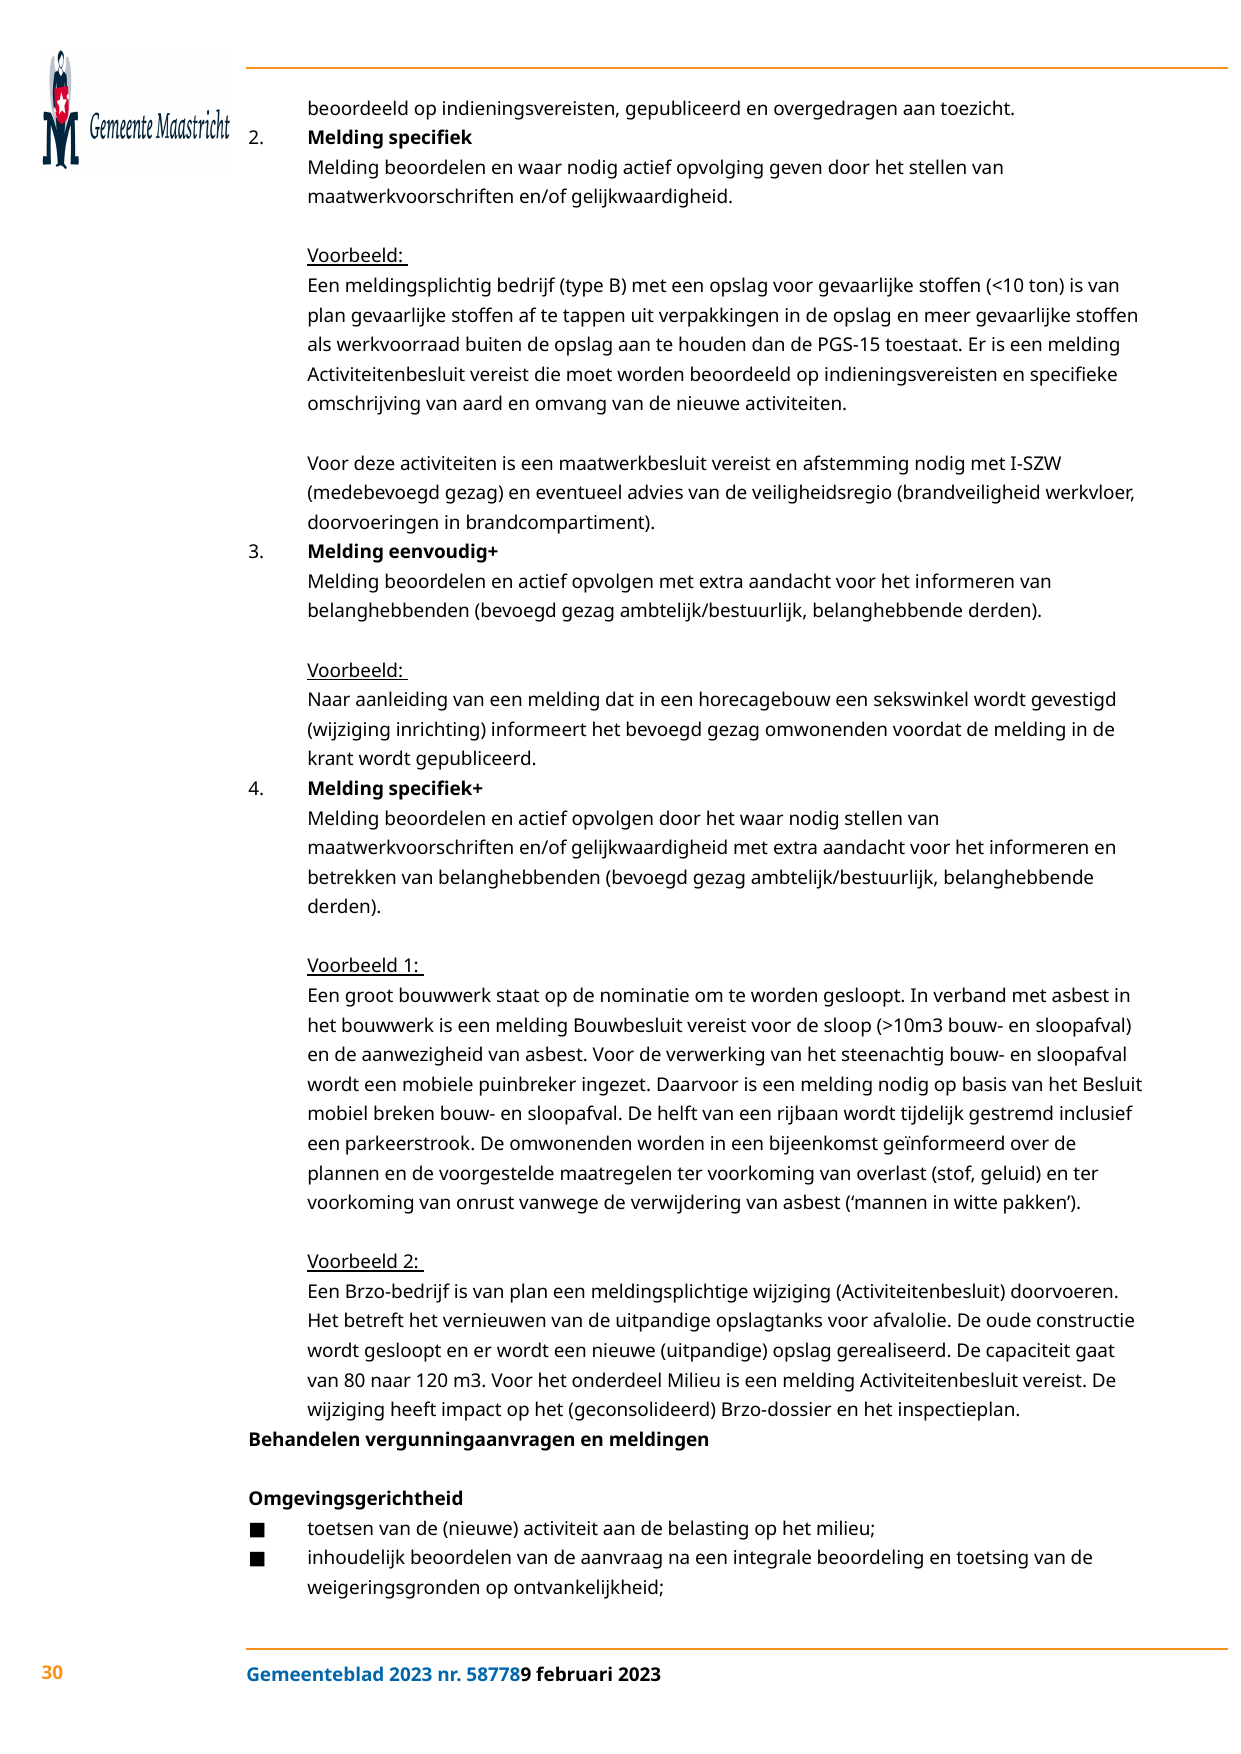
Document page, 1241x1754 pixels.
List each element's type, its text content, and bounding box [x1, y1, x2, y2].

list Melding beoordelen en actief opvolgen met extra aandacht voor het informeren van belanghebbenden (bevoegd gezag ambtelijk/bestuurlijk, belanghebbende derden). [248, 568, 1152, 623]
list Een Brzo-bedrijf is van plan een meldingsplichtige wijziging (Activiteitenbesluit) doorvoeren. Het betreft het vernieuwen van de uitpandige opslagtanks voor afvalolie. De oude constructie wordt gesloopt en er wordt een nieuwe (uitpandige) opslag gerealiseerd. De capaciteit gaat van 80 naar 120 m3. Voor het onderdeel Milieu is een melding Activiteitenbesluit vereist. De wijziging heeft impact op het (geconsolideerd) Brzo-dossier en het inspectieplan. [248, 1278, 1152, 1422]
list Een meldingsplichtig bedrijf (type B) met een opslag voor gevaarlijke stoffen (<10 ton) is van plan gevaarlijke stoffen af te tappen uit verpakkingen in de opslag en meer gevaarlijke stoffen als werkvoorraad buiten de opslag aan te houden dan de PGS-15 toestaat. Er is een melding Activiteitenbesluit vereist die moet worden beoordeeld op indieningsvereisten en specifieke omschrijving van aard en omvang van de nieuwe activiteiten. [248, 272, 1152, 416]
list Voorbeeld: [248, 657, 1152, 683]
list beoordeeld op indieningsvereisten, gepubliceerd en overgedragen aan toezicht. [248, 95, 1152, 121]
text Behandelen vergunningaanvragen en meldingen [248, 1426, 1152, 1452]
list Voorbeeld 2: [248, 1248, 1152, 1274]
picture [41, 47, 231, 172]
list Voorbeeld 1: [248, 953, 1152, 978]
text Omgevingsgerichtheid [248, 1485, 1152, 1511]
list Een groot bouwwerk staat op de nominatie om te worden gesloopt. In verband met asbest in het bouwwerk is een melding Bouwbesluit vereist voor de sloop (>10m3 bouw- en sloopafval) en de aanwezigheid van asbest. Voor de verwerking van het steenachtig bouw- en sloopafval wordt een mobiele puinbreker ingezet. Daarvoor is een melding nodig op basis van het Besluit mobiel breken bouw- en sloopafval. De helft van een rijbaan wordt tijdelijk gestremd inclusief een parkeerstrook. De omwonenden worden in een bijeenkomst geïnformeerd over de plannen en de voorgestelde maatregelen ter voorkoming van overlast (stof, geluid) en ter voorkoming van onrust vanwege de verwijdering van asbest (‘mannen in witte pakken’). [248, 982, 1152, 1215]
list Naar aanleiding van een melding dat in een horecagebouw een sekswinkel wordt gevestigd (wijziging inrichting) informeert het bevoegd gezag omwonenden voordat de melding in de krant wordt gepubliceerd. [248, 686, 1152, 771]
list Melding eenvoudig+ [248, 538, 1152, 564]
list Voor deze activiteiten is een maatwerkbesluit vereist en afstemming nodig met I-SZW (medebevoegd gezag) en eventueel advies van de veiligheidsregio (brandveiligheid werkvloer, doorvoeringen in brandcompartiment). [248, 450, 1152, 535]
list toetsen van de (nieuwe) activiteit aan de belasting op het milieu; [248, 1515, 1152, 1541]
list inhoudelijk beoordelen van de aanvraag na een integrale beoordeling en toetsing van de weigeringsgronden op ontvankelijkheid; [248, 1544, 1152, 1600]
list Melding specifiek+ [248, 775, 1152, 801]
list Melding beoordelen en actief opvolgen door het waar nodig stellen van maatwerkvoorschriften en/of gelijkwaardigheid met extra aandacht voor het informeren en betrekken van belanghebbenden (bevoegd gezag ambtelijk/bestuurlijk, belanghebbende derden). [248, 805, 1152, 919]
list Melding specifiek [248, 124, 1152, 150]
list Voorbeeld: [248, 243, 1152, 268]
list Melding beoordelen en waar nodig actief opvolging geven door het stellen van maatwerkvoorschriften en/of gelijkwaardigheid. [248, 154, 1152, 209]
